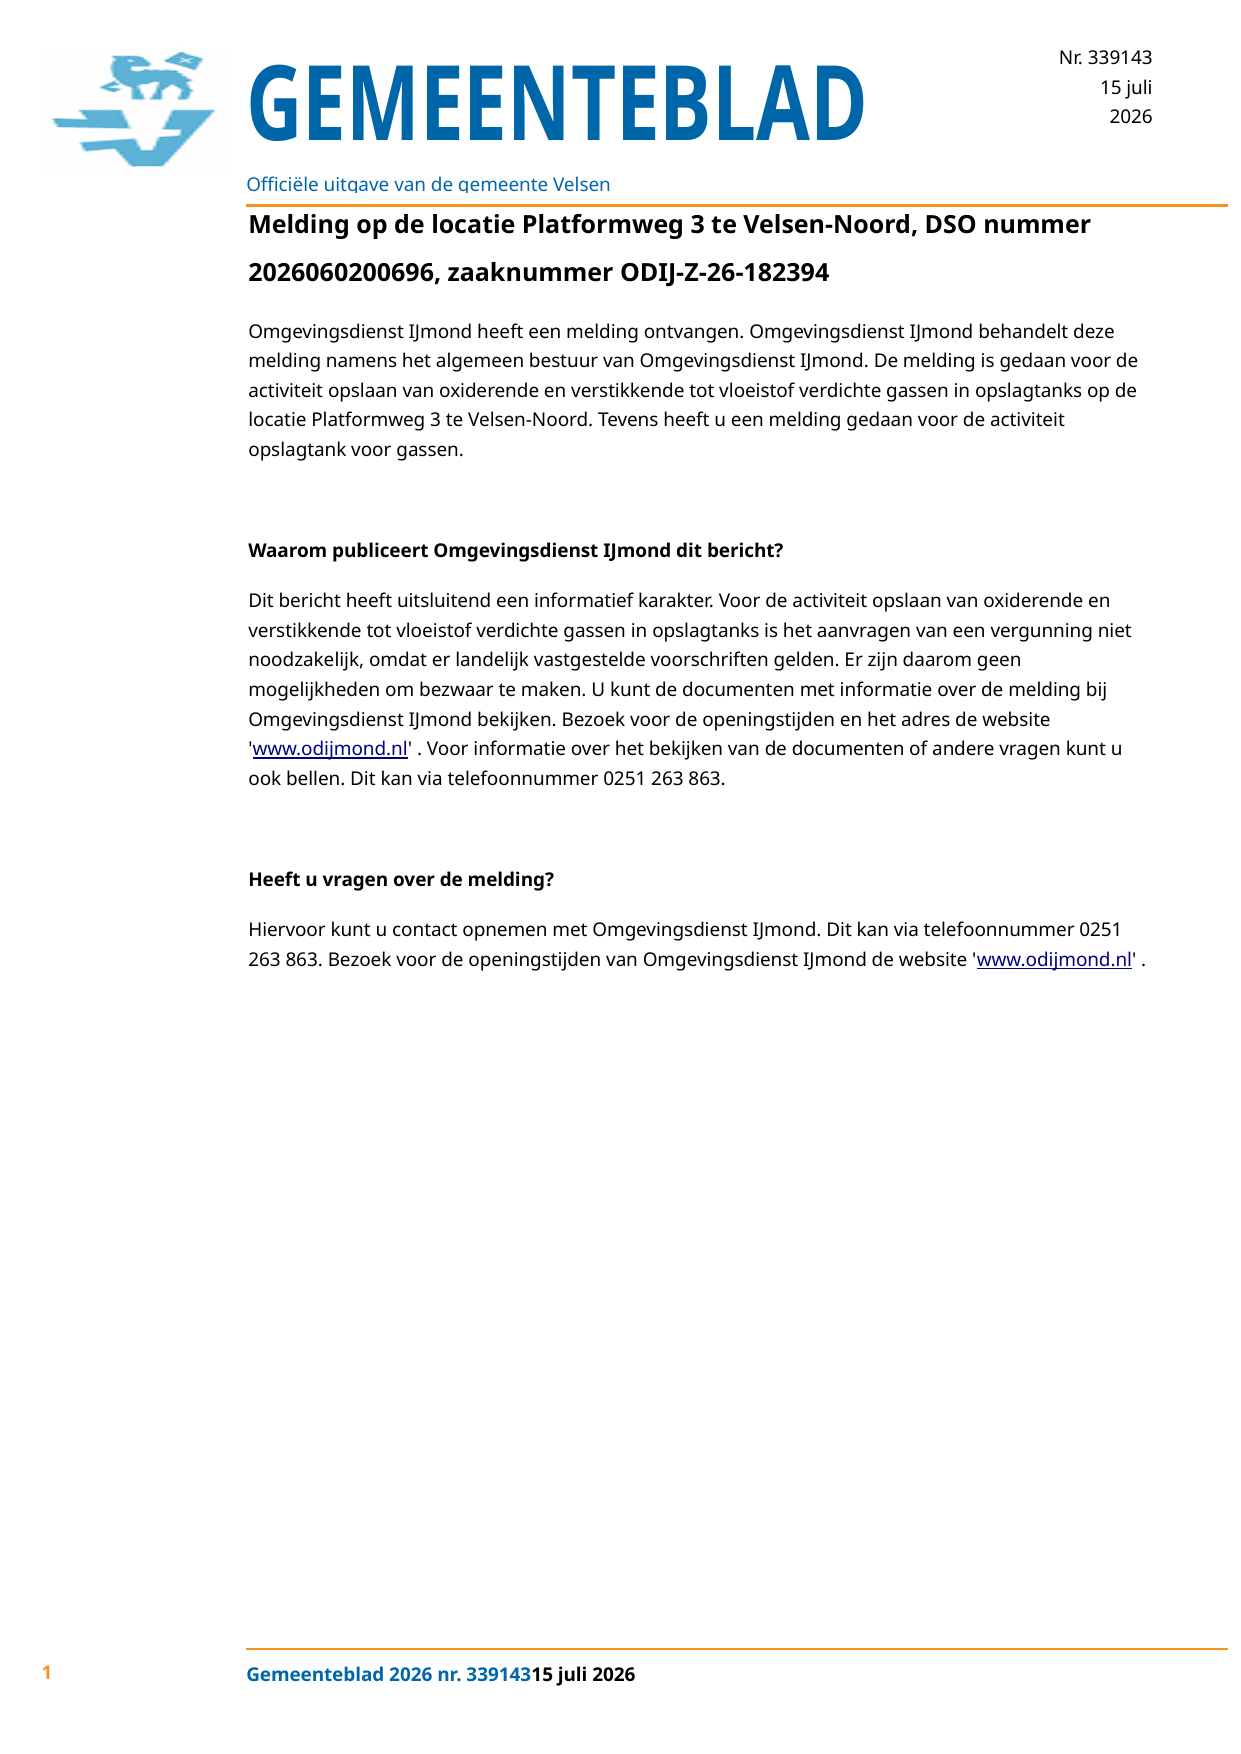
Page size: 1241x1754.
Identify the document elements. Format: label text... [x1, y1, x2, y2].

text Heeft u vragen over de melding? [248, 866, 1152, 892]
text Hiervoor kunt u contact opnemen met Omgevingsdienst IJmond. Dit kan via telefoonnummer 0251 263 863. Bezoek voor de openingstijden van Omgevingsdienst IJmond de website 'www.odijmond.nl' . [248, 916, 1152, 972]
text Omgevingsdienst IJmond heeft een melding ontvangen. Omgevingsdienst IJmond behandelt deze melding namens het algemeen bestuur van Omgevingsdienst IJmond. De melding is gedaan voor de activiteit opslaan van oxiderende en verstikkende tot vloeistof verdichte gassen in opslagtanks op de locatie Platformweg 3 te Velsen-Noord. Tevens heeft u een melding gedaan voor de activiteit opslagtank voor gassen. [248, 318, 1152, 462]
text Waarom publiceert Omgevingsdienst IJmond dit bericht? [248, 537, 1152, 563]
text Melding op de locatie Platformweg 3 te Velsen-Noord, DSO nummer 2026060200696, zaaknummer ODIJ-Z-26-182394 [248, 207, 1152, 288]
text Dit bericht heeft uitsluitend een informatief karakter. Voor de activiteit opslaan van oxiderende en verstikkende tot vloeistof verdichte gassen in opslagtanks is het aanvragen van een vergunning niet noodzakelijk, omdat er landelijk vastgestelde voorschriften gelden. Er zijn daarom geen mogelijkheden om bezwaar te maken. U kunt de documenten met informatie over de melding bij Omgevingsdienst IJmond bekijken. Bezoek voor de openingstijden en het adres de website 'www.odijmond.nl' . Voor informatie over het bekijken van de documenten of andere vragen kunt u ook bellen. Dit kan via telefoonnummer 0251 263 863. [248, 587, 1152, 791]
picture [41, 47, 231, 172]
